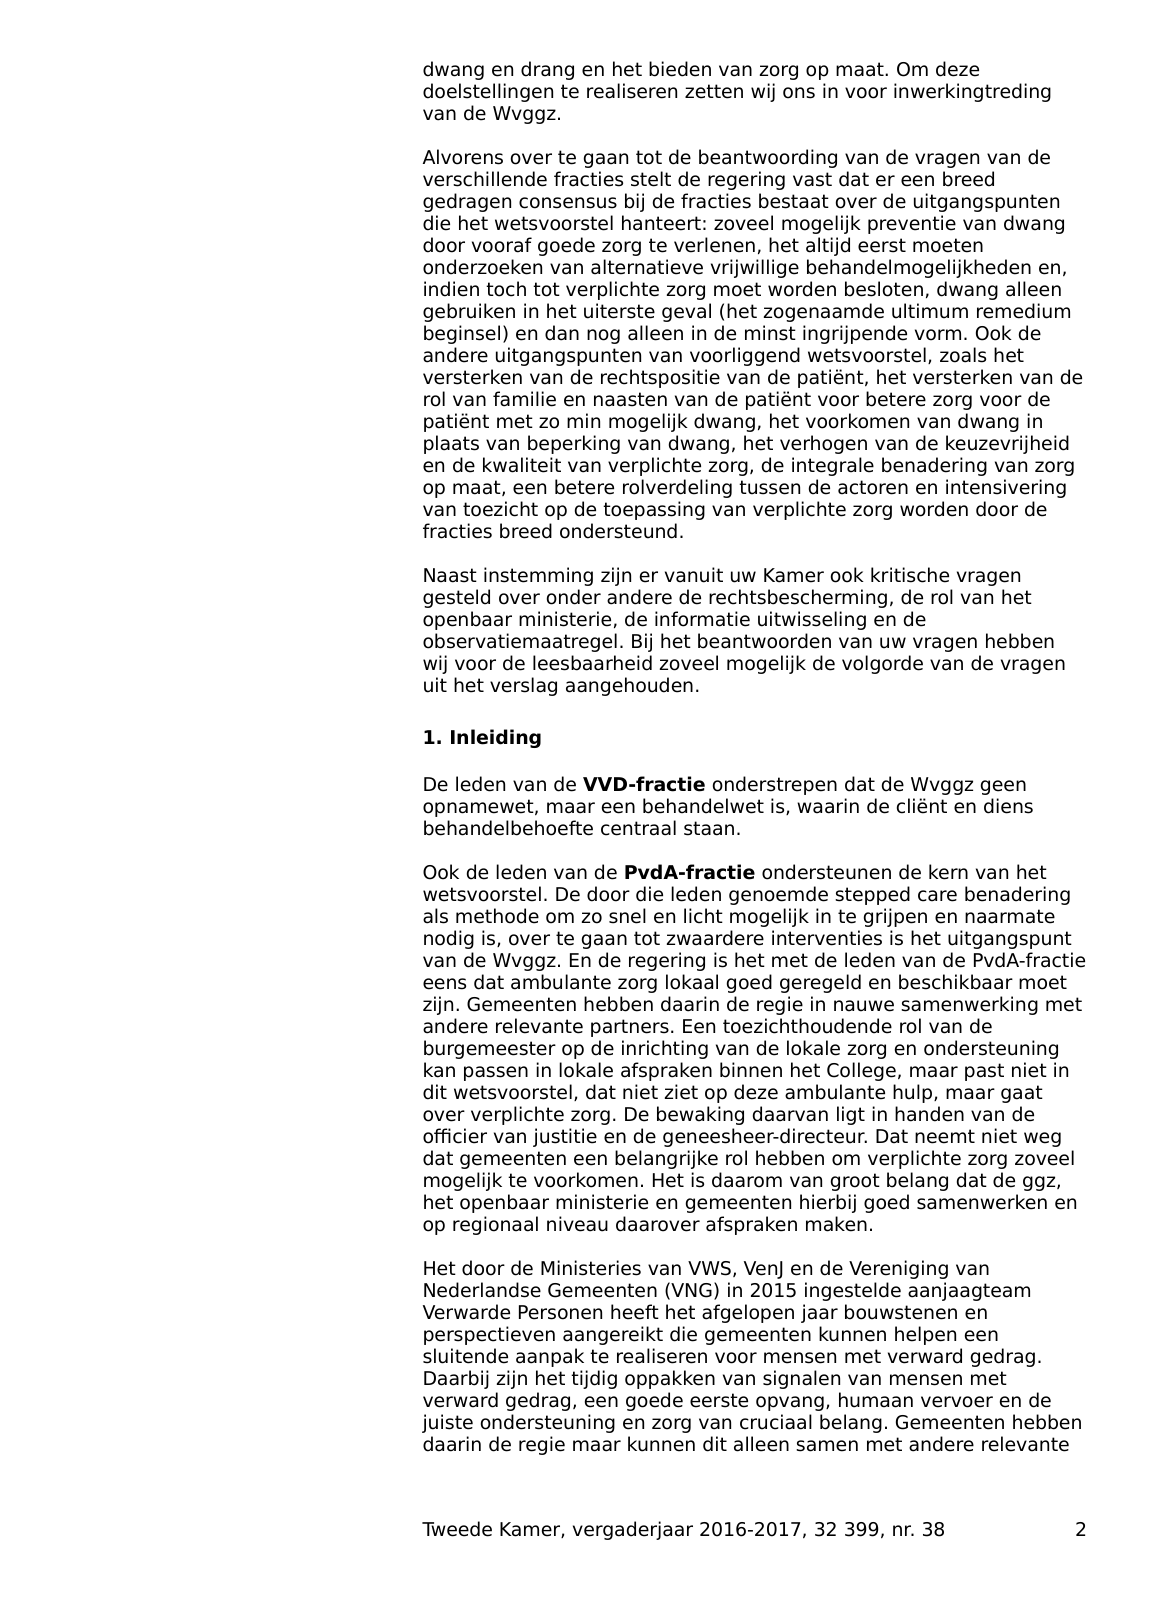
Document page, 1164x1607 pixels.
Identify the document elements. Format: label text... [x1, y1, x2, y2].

subtitle 1. Inleiding [422, 727, 1087, 749]
text Ook de leden van de PvdA-fractie ondersteunen de kern van het wetsvoorstel. De door die leden genoemde stepped care benadering als methode om zo snel en licht mogelijk in te grijpen en naarmate nodig is, over te gaan tot zwaardere interventies is het uitgangspunt van de Wvggz. En de regering is het met de leden van de PvdA-fractie eens dat ambulante zorg lokaal goed geregeld en beschikbaar moet zijn. Gemeenten hebben daarin de regie in nauwe samenwerking met andere relevante partners. Een toezichthoudende rol van de burgemeester op de inrichting van de lokale zorg en ondersteuning kan passen in lokale afspraken binnen het College, maar past niet in dit wetsvoorstel, dat niet ziet op deze ambulante hulp, maar gaat over verplichte zorg. De bewaking daarvan ligt in handen van de officier van justitie en de geneesheer-directeur. Dat neemt niet weg dat gemeenten een belangrijke rol hebben om verplichte zorg zoveel mogelijk te voorkomen. Het is daarom van groot belang dat de ggz, het openbaar ministerie en gemeenten hierbij goed samenwerken en op regionaal niveau daarover afspraken maken. [422, 862, 1087, 1236]
text De leden van de VVD-fractie onderstrepen dat de Wvggz geen opnamewet, maar een behandelwet is, waarin de cliënt en diens behandelbehoefte centraal staan. [422, 774, 1087, 840]
text Het door de Ministeries van VWS, VenJ en de Vereniging van Nederlandse Gemeenten (VNG) in 2015 ingestelde aanjaagteam Verwarde Personen heeft het afgelopen jaar bouwstenen en perspectieven aangereikt die gemeenten kunnen helpen een sluitende aanpak te realiseren voor mensen met verward gedrag. Daarbij zijn het tijdig oppakken van signalen van mensen met verward gedrag, een goede eerste opvang, humaan vervoer en de juiste ondersteuning en zorg van cruciaal belang. Gemeenten hebben daarin de regie maar kunnen dit alleen samen met andere relevante [422, 1258, 1087, 1456]
text Alvorens over te gaan tot de beantwoording van de vragen van de verschillende fracties stelt de regering vast dat er een breed gedragen consensus bij de fracties bestaat over de uitgangspunten die het wetsvoorstel hanteert: zoveel mogelijk preventie van dwang door vooraf goede zorg te verlenen, het altijd eerst moeten onderzoeken van alternatieve vrijwillige behandelmogelijkheden en, indien toch tot verplichte zorg moet worden besloten, dwang alleen gebruiken in het uiterste geval (het zogenaamde ultimum remedium beginsel) en dan nog alleen in de minst ingrijpende vorm. Ook de andere uitgangspunten van voorliggend wetsvoorstel, zoals het versterken van de rechtspositie van de patiënt, het versterken van de rol van familie en naasten van de patiënt voor betere zorg voor de patiënt met zo min mogelijk dwang, het voorkomen van dwang in plaats van beperking van dwang, het verhogen van de keuzevrijheid en de kwaliteit van verplichte zorg, de integrale benadering van zorg op maat, een betere rolverdeling tussen de actoren en intensivering van toezicht op de toepassing van verplichte zorg worden door de fracties breed ondersteund. [422, 147, 1087, 543]
text dwang en drang en het bieden van zorg op maat. Om deze doelstellingen te realiseren zetten wij ons in voor inwerkingtreding van de Wvggz. [422, 59, 1087, 125]
text Naast instemming zijn er vanuit uw Kamer ook kritische vragen gesteld over onder andere de rechtsbescherming, de rol van het openbaar ministerie, de informatie uitwisseling en de observatiemaatregel. Bij het beantwoorden van uw vragen hebben wij voor de leesbaarheid zoveel mogelijk de volgorde van de vragen uit het verslag aangehouden. [422, 565, 1087, 697]
